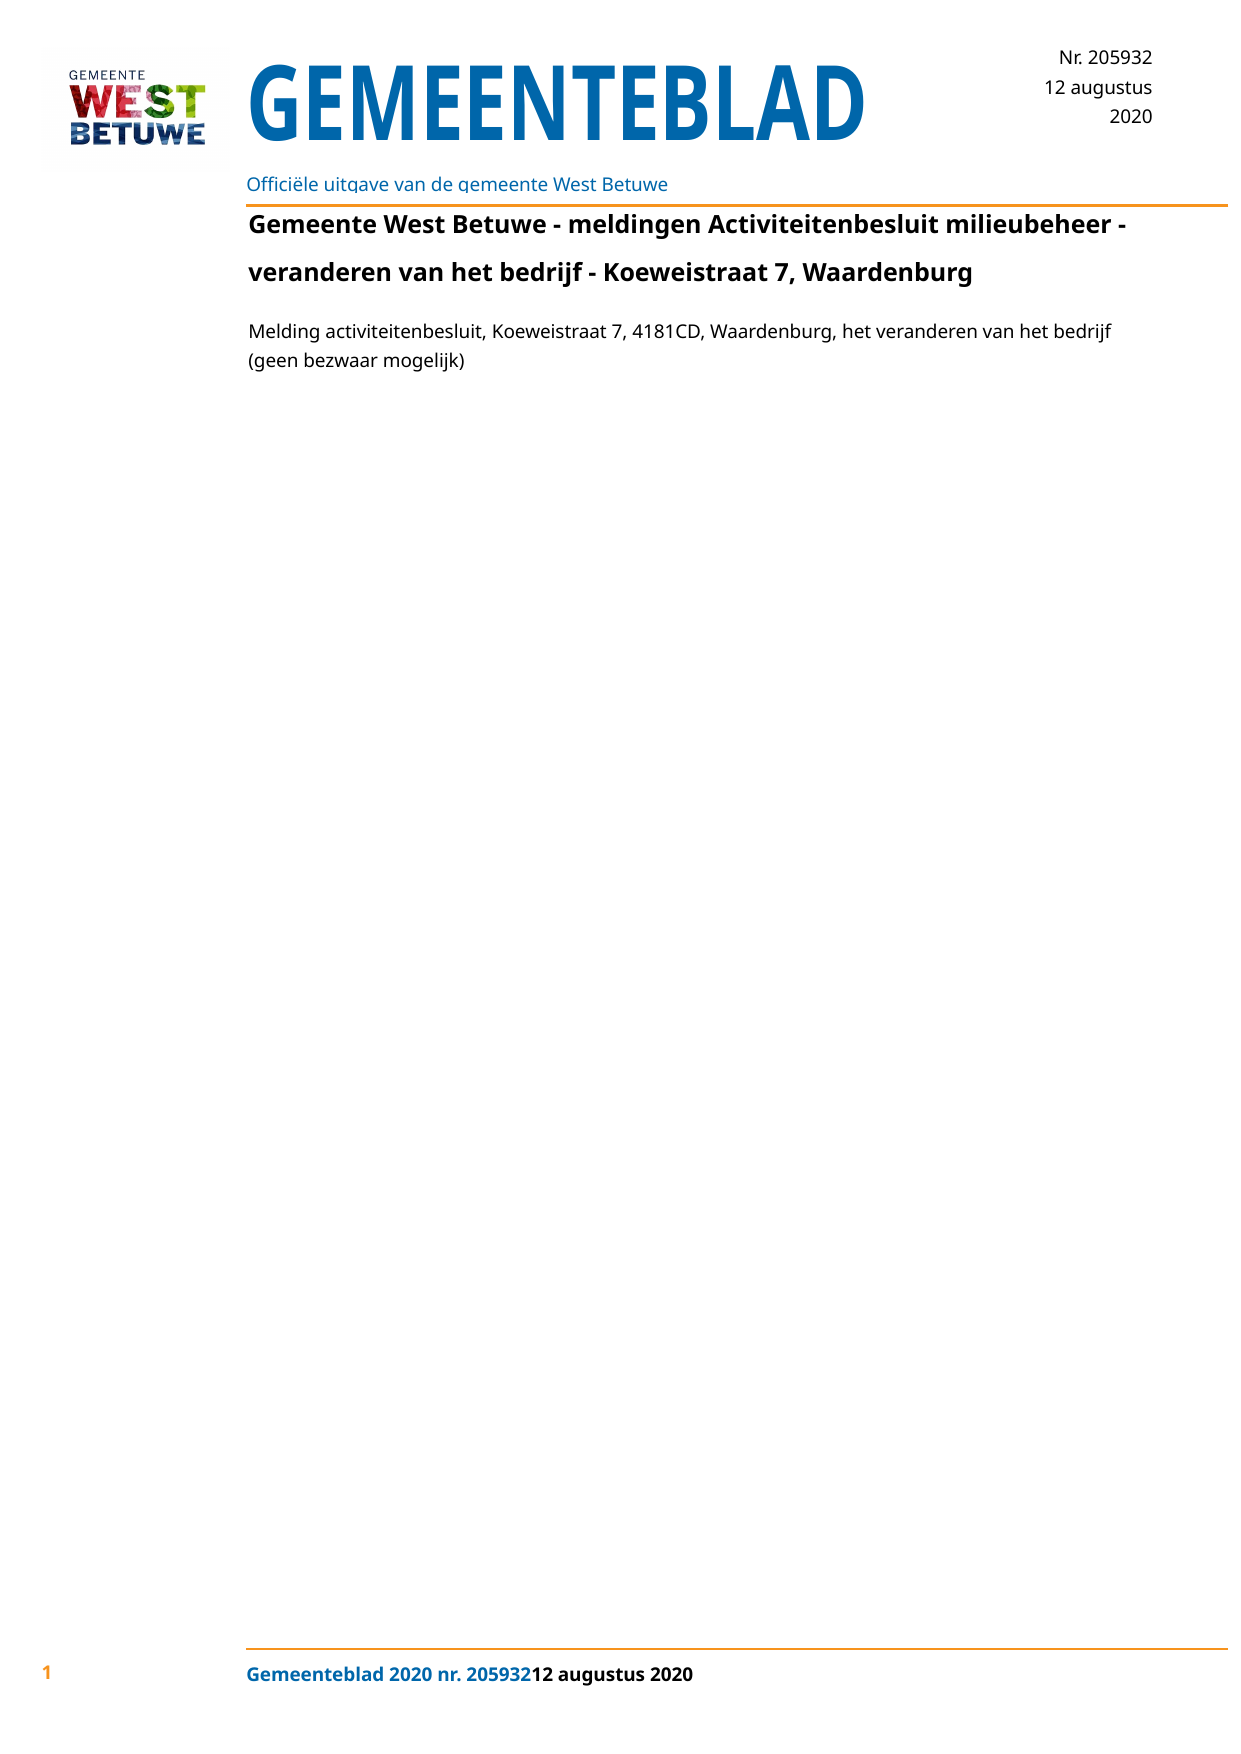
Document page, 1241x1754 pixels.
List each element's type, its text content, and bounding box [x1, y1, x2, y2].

text Melding activiteitenbesluit, Koeweistraat 7, 4181CD, Waardenburg, het veranderen van het bedrijf (geen bezwaar mogelijk) [248, 318, 1152, 373]
text Gemeente West Betuwe - meldingen Activiteitenbesluit milieubeheer - veranderen van het bedrijf - Koeweistraat 7, Waardenburg [248, 207, 1152, 288]
picture [41, 47, 231, 172]
